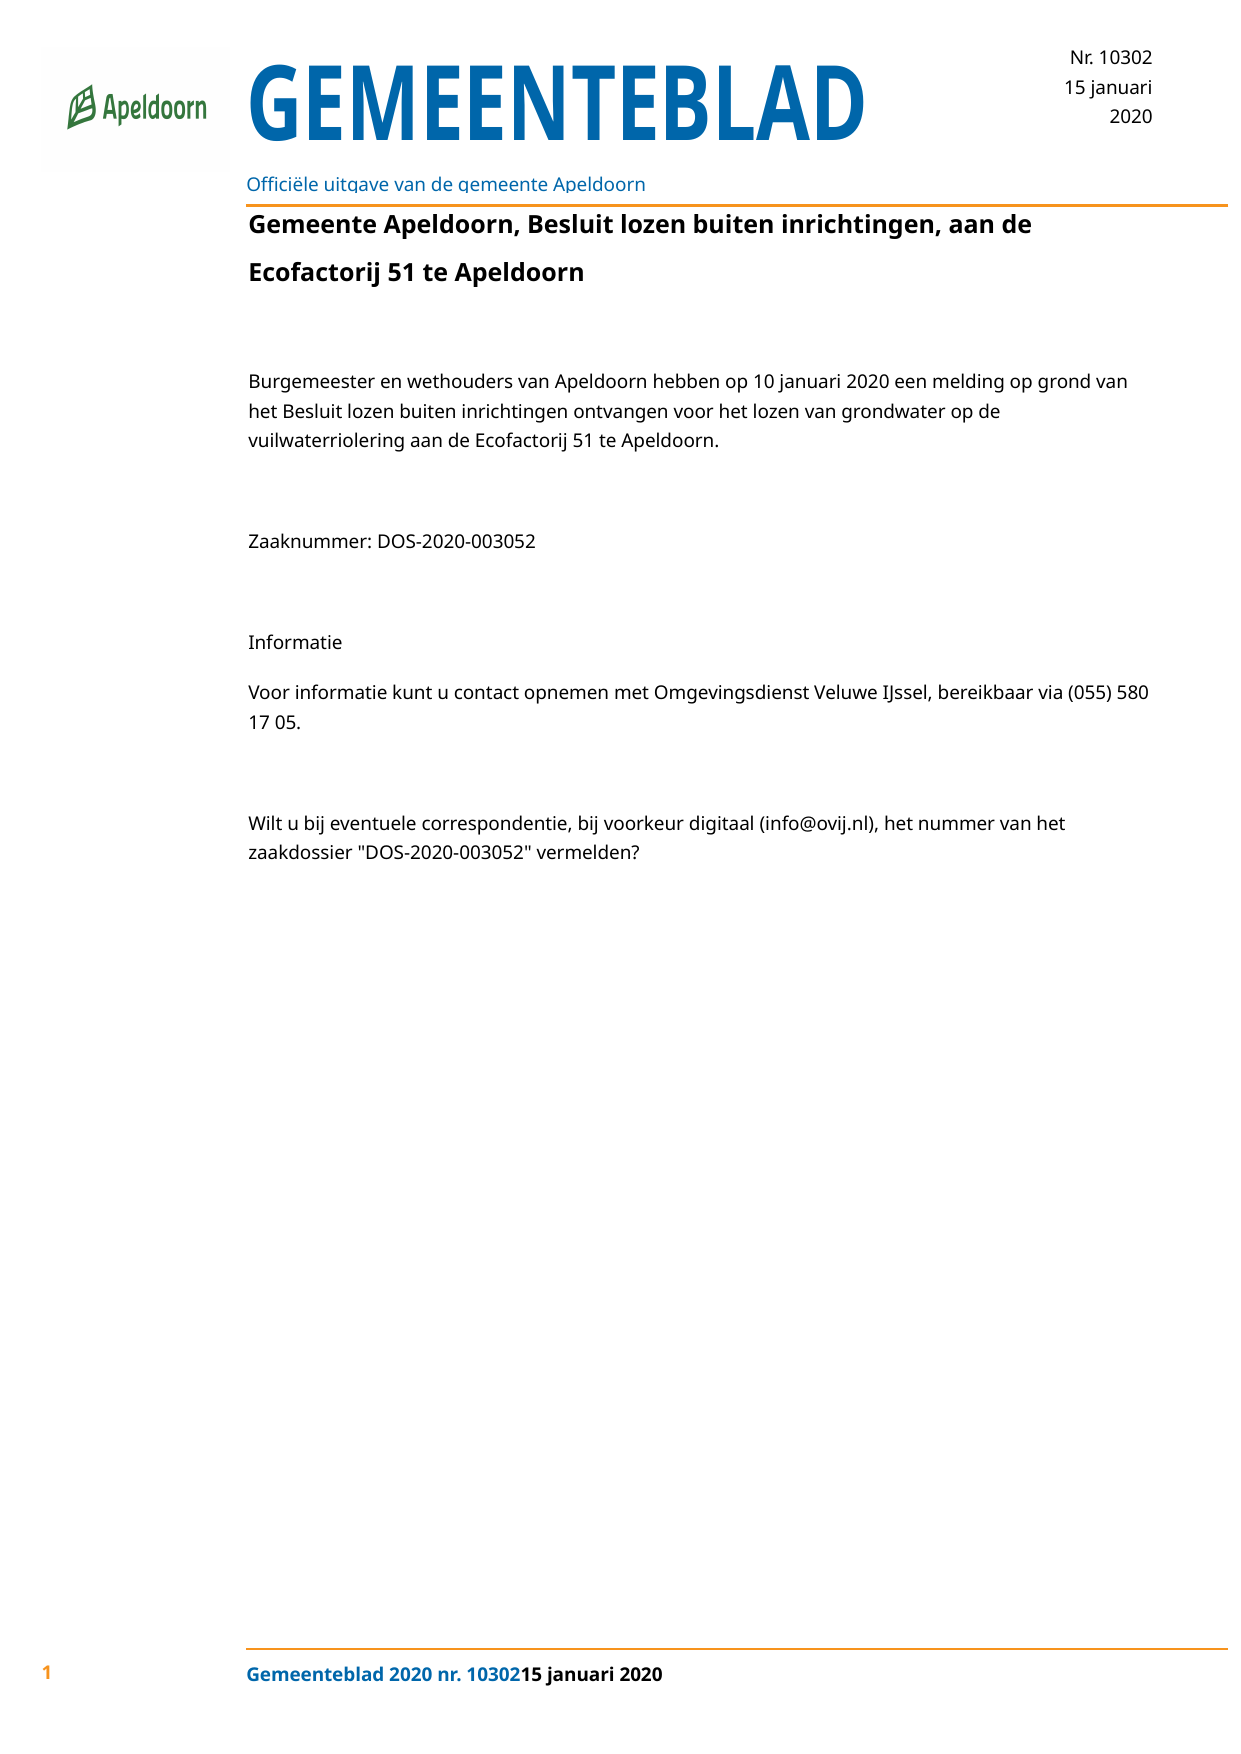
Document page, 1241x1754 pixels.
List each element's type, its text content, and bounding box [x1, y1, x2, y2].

text Wilt u bij eventuele correspondentie, bij voorkeur digitaal (info@ovij.nl), het nummer van het zaakdossier "DOS-2020-003052" vermelden? [248, 810, 1152, 865]
text Burgemeester en wethouders van Apeldoorn hebben op 10 januari 2020 een melding op grond van het Besluit lozen buiten inrichtingen ontvangen voor het lozen van grondwater op de vuilwaterriolering aan de Ecofactorij 51 te Apeldoorn. [248, 368, 1152, 453]
picture [41, 47, 231, 172]
text Informatie [248, 629, 1152, 655]
text Gemeente Apeldoorn, Besluit lozen buiten inrichtingen, aan de Ecofactorij 51 te Apeldoorn [248, 207, 1152, 288]
text Zaaknummer: DOS-2020-003052 [248, 528, 1152, 554]
text Voor informatie kunt u contact opnemen met Omgevingsdienst Veluwe IJssel, bereikbaar via (055) 580 17 05. [248, 679, 1152, 735]
